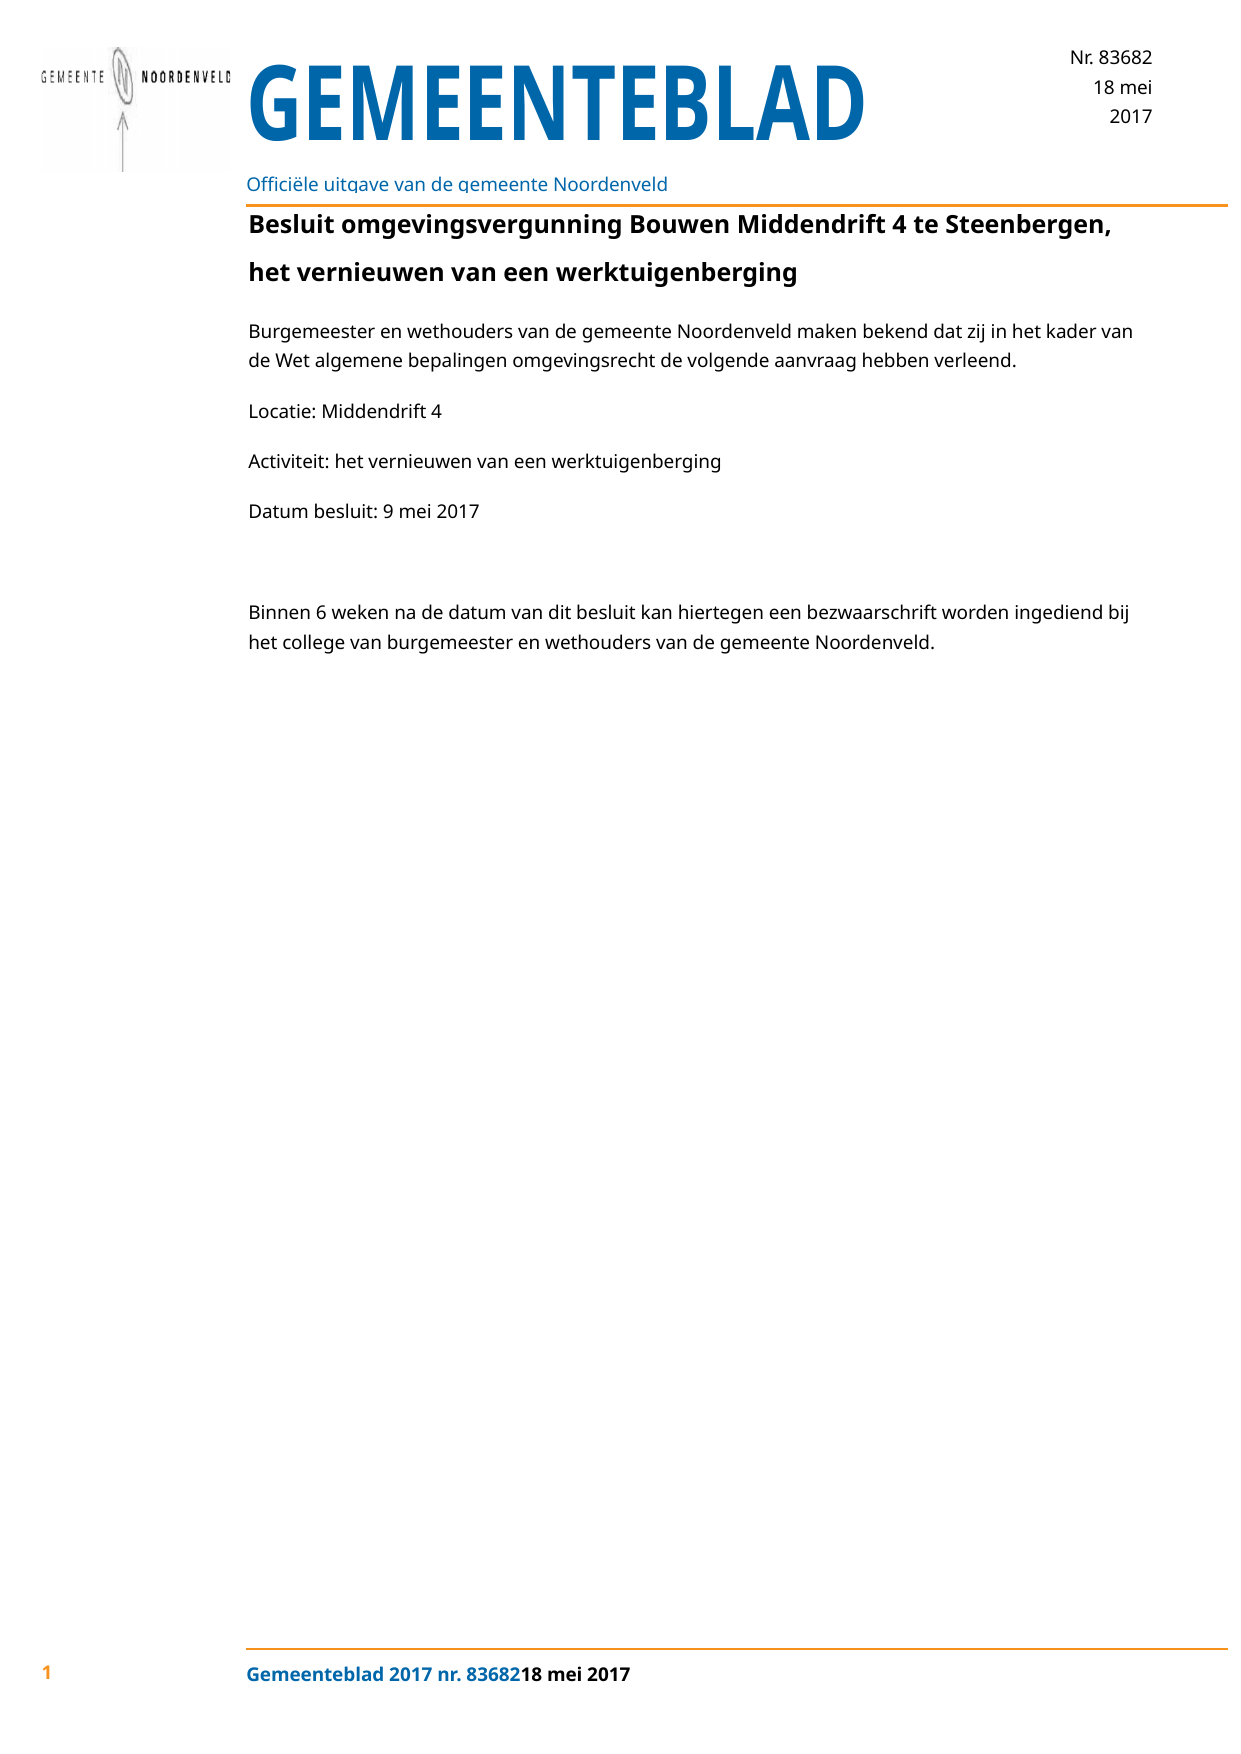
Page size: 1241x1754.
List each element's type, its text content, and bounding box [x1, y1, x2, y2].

text Besluit omgevingsvergunning Bouwen Middendrift 4 te Steenbergen, het vernieuwen van een werktuigenberging [248, 207, 1152, 288]
text Burgemeester en wethouders van de gemeente Noordenveld maken bekend dat zij in het kader van de Wet algemene bepalingen omgevingsrecht de volgende aanvraag hebben verleend. [248, 318, 1152, 373]
text Activiteit: het vernieuwen van een werktuigenberging [248, 448, 1152, 474]
text Binnen 6 weken na de datum van dit besluit kan hiertegen een bezwaarschrift worden ingediend bij het college van burgemeester en wethouders van de gemeente Noordenveld. [248, 599, 1152, 655]
picture [41, 47, 231, 172]
text Locatie: Middendrift 4 [248, 398, 1152, 424]
text Datum besluit: 9 mei 2017 [248, 499, 1152, 524]
